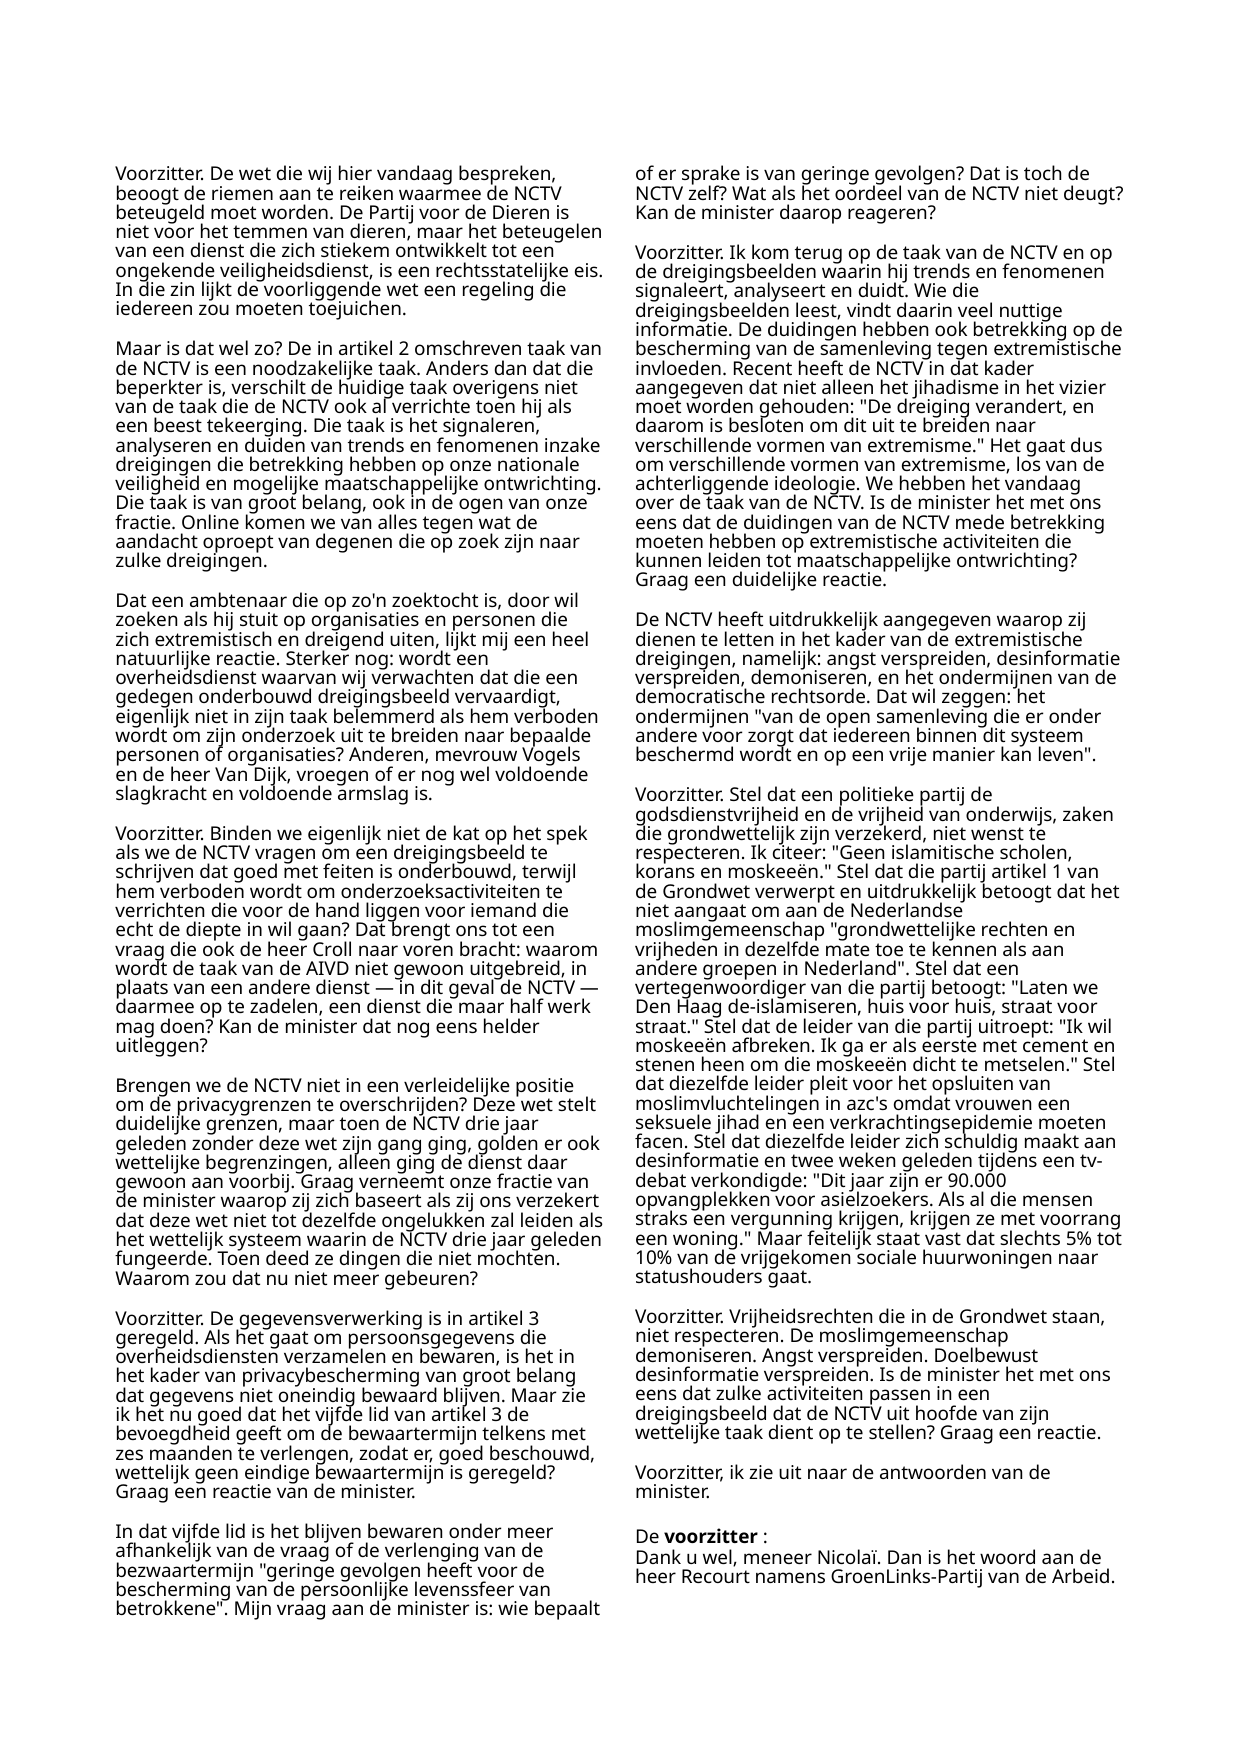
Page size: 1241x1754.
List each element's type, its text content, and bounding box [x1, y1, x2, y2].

text Voorzitter. Ik kom terug op de taak van de NCTV en op de dreigingsbeelden waarin hij trends en fenomenen signaleert, analyseert en duidt. Wie die dreigingsbeelden leest, vindt daarin veel nuttige informatie. De duidingen hebben ook betrekking op de bescherming van de samenleving tegen extremistische invloeden. Recent heeft de NCTV in dat kader aangegeven dat niet alleen het jihadisme in het vizier moet worden gehouden: "De dreiging verandert, en daarom is besloten om dit uit te breiden naar verschillende vormen van extremisme." Het gaat dus om verschillende vormen van extremisme, los van de achterliggende ideologie. We hebben het vandaag over de taak van de NCTV. Is de minister het met ons eens dat de duidingen van de NCTV mede betrekking moeten hebben op extremistische activiteiten die kunnen leiden tot maatschappelijke ontwrichting? Graag een duidelijke reactie. [635, 244, 1125, 591]
text Maar is dat wel zo? De in artikel 2 omschreven taak van de NCTV is een noodzakelijke taak. Anders dan dat die beperkter is, verschilt de huidige taak overigens niet van de taak die de NCTV ook al verrichte toen hij als een beest tekeerging. Die taak is het signaleren, analyseren en duiden van trends en fenomenen inzake dreigingen die betrekking hebben op onze nationale veiligheid en mogelijke maatschappelijke ontwrichting. Die taak is van groot belang, ook in de ogen van onze fractie. Online komen we van alles tegen wat de aandacht oproept van degenen die op zoek zijn naar zulke dreigingen. [115, 340, 605, 571]
text Voorzitter, ik zie uit naar de antwoorden van de minister. [635, 1464, 1125, 1502]
text Voorzitter. Stel dat een politieke partij de godsdienstvrijheid en de vrijheid van onderwijs, zaken die grondwettelijk zijn verzekerd, niet wenst te respecteren. Ik citeer: "Geen islamitische scholen, korans en moskeeën." Stel dat die partij artikel 1 van de Grondwet verwerpt en uitdrukkelijk betoogt dat het niet aangaat om aan de Nederlandse moslimgemeenschap "grondwettelijke rechten en vrijheden in dezelfde mate toe te kennen als aan andere groepen in Nederland". Stel dat een vertegenwoordiger van die partij betoogt: "Laten we Den Haag de-islamiseren, huis voor huis, straat voor straat." Stel dat de leider van die partij uitroept: "Ik wil moskeeën afbreken. Ik ga er als eerste met cement en stenen heen om die moskeeën dicht te metselen." Stel dat diezelfde leider pleit voor het opsluiten van moslimvluchtelingen in azc's omdat vrouwen een seksuele jihad en een verkrachtingsepidemie moeten facen. Stel dat diezelfde leider zich schuldig maakt aan desinformatie en twee weken geleden tijdens een tv-debat verkondigde: "Dit jaar zijn er 90.000 opvangplekken voor asielzoekers. Als al die mensen straks een vergunning krijgen, krijgen ze met voorrang een woning." Maar feitelijk staat vast dat slechts 5% tot 10% van de vrijgekomen sociale huurwoningen naar statushouders gaat. [635, 786, 1125, 1287]
text Voorzitter. De gegevensverwerking is in artikel 3 geregeld. Als het gaat om persoonsgegevens die overheidsdiensten verzamelen en bewaren, is het in het kader van privacybescherming van groot belang dat gegevens niet oneindig bewaard blijven. Maar zie ik het nu goed dat het vijfde lid van artikel 3 de bevoegdheid geeft om de bewaartermijn telkens met zes maanden te verlengen, zodat er, goed beschouwd, wettelijk geen eindige bewaartermijn is geregeld? Graag een reactie van de minister. [115, 1309, 605, 1502]
text De NCTV heeft uitdrukkelijk aangegeven waarop zij dienen te letten in het kader van de extremistische dreigingen, namelijk: angst verspreiden, desinformatie verspreiden, demoniseren, en het ondermijnen van de democratische rechtsorde. Dat wil zeggen: het ondermijnen "van de open samenleving die er onder andere voor zorgt dat iedereen binnen dit systeem beschermd wordt en op een vrije manier kan leven". [635, 611, 1125, 766]
text of er sprake is van geringe gevolgen? Dat is toch de NCTV zelf? Wat als het oordeel van de NCTV niet deugt? Kan de minister daarop reageren? [635, 165, 1125, 223]
text In dat vijfde lid is het blijven bewaren onder meer afhankelijk van de vraag of de verlenging van de bezwaartermijn "geringe gevolgen heeft voor de bescherming van de persoonlijke levenssfeer van betrokkene". Mijn vraag aan de minister is: wie bepaalt [115, 1523, 605, 1619]
text Brengen we de NCTV niet in een verleidelijke positie om de privacygrenzen te overschrijden? Deze wet stelt duidelijke grenzen, maar toen de NCTV drie jaar geleden zonder deze wet zijn gang ging, golden er ook wettelijke begrenzingen, alleen ging de dienst daar gewoon aan voorbij. Graag verneemt onze fractie van de minister waarop zij zich baseert als zij ons verzekert dat deze wet niet tot dezelfde ongelukken zal leiden als het wettelijk systeem waarin de NCTV drie jaar geleden fungeerde. Toen deed ze dingen die niet mochten. Waarom zou dat nu niet meer gebeuren? [115, 1077, 605, 1289]
text Voorzitter. Binden we eigenlijk niet de kat op het spek als we de NCTV vragen om een dreigingsbeeld te schrijven dat goed met feiten is onderbouwd, terwijl hem verboden wordt om onderzoeksactiviteiten te verrichten die voor de hand liggen voor iemand die echt de diepte in wil gaan? Dat brengt ons tot een vraag die ook de heer Croll naar voren bracht: waarom wordt de taak van de AIVD niet gewoon uitgebreid, in plaats van een andere dienst — in dit geval de NCTV — daarmee op te zadelen, een dienst die maar half werk mag doen? Kan de minister dat nog eens helder uitleggen? [115, 825, 605, 1056]
text Dat een ambtenaar die op zo'n zoektocht is, door wil zoeken als hij stuit op organisaties en personen die zich extremistisch en dreigend uiten, lijkt mij een heel natuurlijke reactie. Sterker nog: wordt een overheidsdienst waarvan wij verwachten dat die een gedegen onderbouwd dreigingsbeeld vervaardigt, eigenlijk niet in zijn taak belemmerd als hem verboden wordt om zijn onderzoek uit te breiden naar bepaalde personen of organisaties? Anderen, mevrouw Vogels en de heer Van Dijk, vroegen of er nog wel voldoende slagkracht en voldoende armslag is. [115, 592, 605, 804]
text Voorzitter. Vrijheidsrechten die in de Grondwet staan, niet respecteren. De moslimgemeenschap demoniseren. Angst verspreiden. Doelbewust desinformatie verspreiden. Is de minister het met ons eens dat zulke activiteiten passen in een dreigingsbeeld dat de NCTV uit hoofde van zijn wettelijke taak dient op te stellen? Graag een reactie. [635, 1308, 1125, 1443]
text De voorzitter : [635, 1523, 1125, 1549]
text Voorzitter. De wet die wij hier vandaag bespreken, beoogt de riemen aan te reiken waarmee de NCTV beteugeld moet worden. De Partij voor de Dieren is niet voor het temmen van dieren, maar het beteugelen van een dienst die zich stiekem ontwikkelt tot een ongekende veiligheidsdienst, is een rechtsstatelijke eis. In die zin lijkt de voorliggende wet een regeling die iedereen zou moeten toejuichen. [115, 165, 605, 319]
text Dank u wel, meneer Nicolaï. Dan is het woord aan de heer Recourt namens GroenLinks-Partij van de Arbeid. [635, 1549, 1125, 1587]
